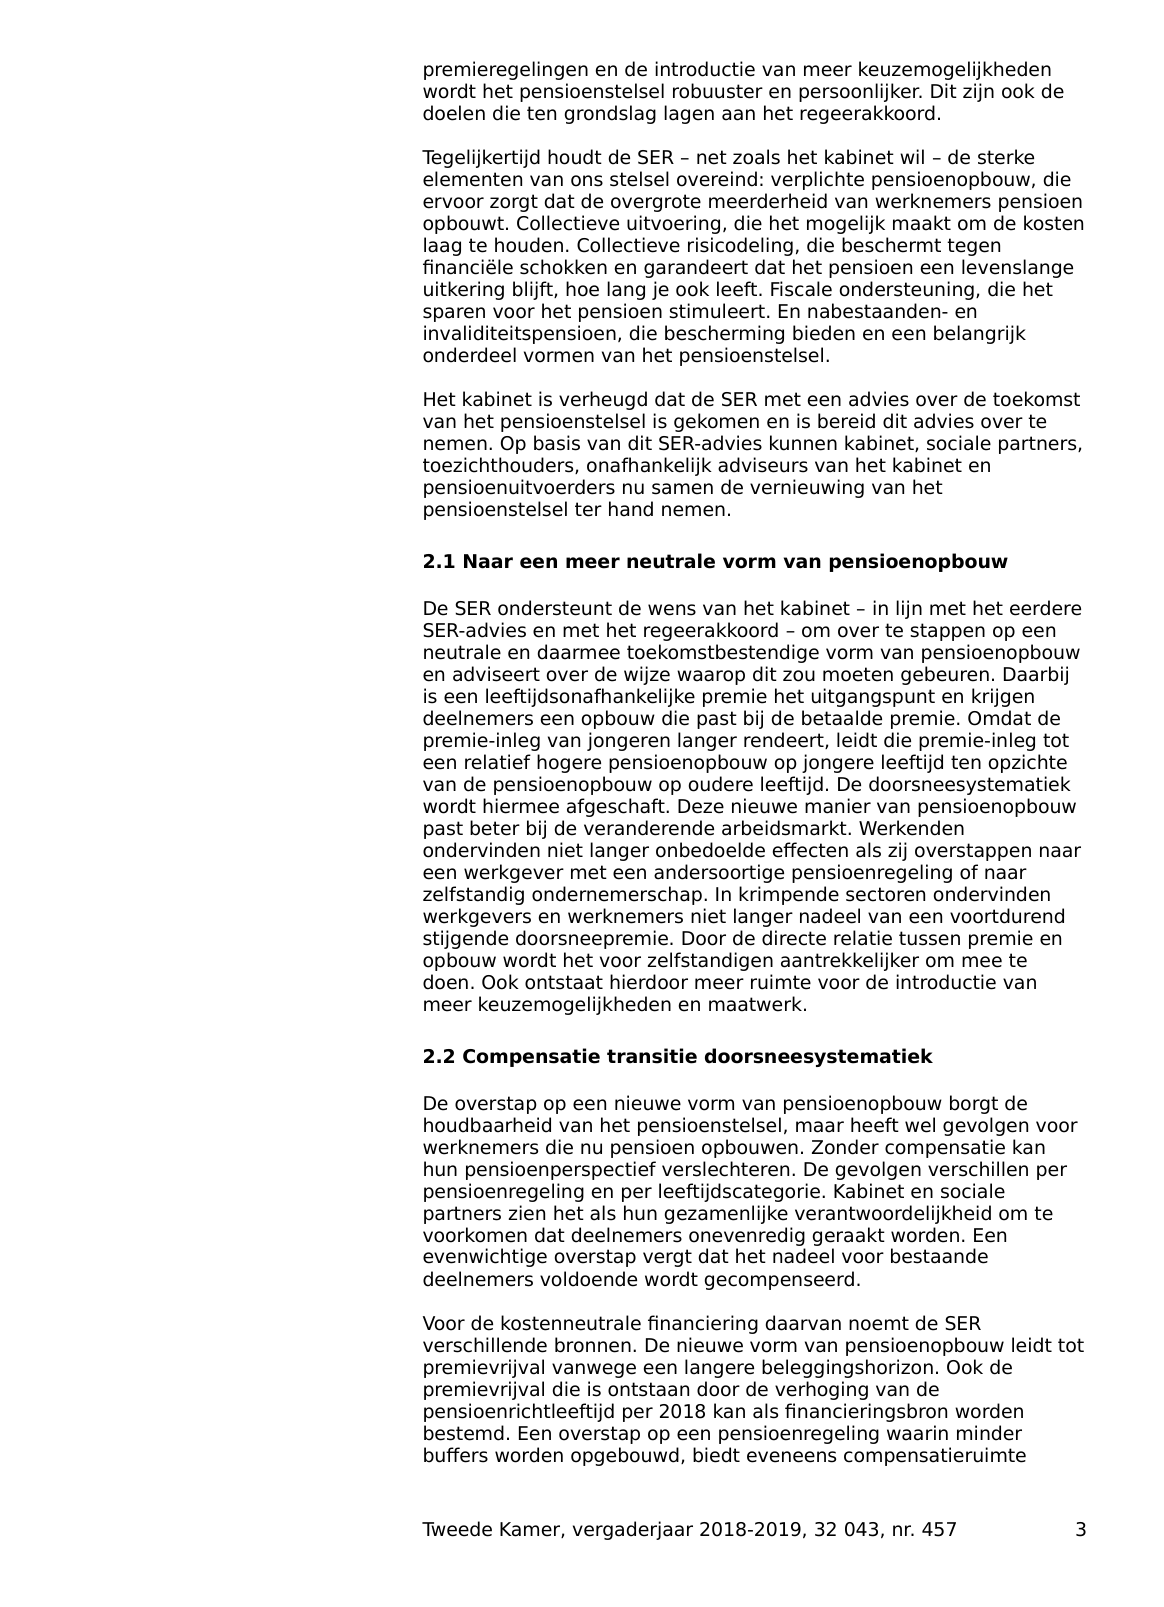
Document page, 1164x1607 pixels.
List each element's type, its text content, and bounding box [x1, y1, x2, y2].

subtitle 2.1 Naar een meer neutrale vorm van pensioenopbouw [422, 551, 1087, 573]
text Tegelijkertijd houdt de SER – net zoals het kabinet wil – de sterke elementen van ons stelsel overeind: verplichte pensioenopbouw, die ervoor zorgt dat de overgrote meerderheid van werknemers pensioen opbouwt. Collectieve uitvoering, die het mogelijk maakt om de kosten laag te houden. Collectieve risicodeling, die beschermt tegen financiële schokken en garandeert dat het pensioen een levenslange uitkering blijft, hoe lang je ook leeft. Fiscale ondersteuning, die het sparen voor het pensioen stimuleert. En nabestaanden- en invaliditeitspensioen, die bescherming bieden en een belangrijk onderdeel vormen van het pensioenstelsel. [422, 147, 1087, 367]
text premieregelingen en de introductie van meer keuzemogelijkheden wordt het pensioenstelsel robuuster en persoonlijker. Dit zijn ook de doelen die ten grondslag lagen aan het regeerakkoord. [422, 59, 1087, 125]
text De overstap op een nieuwe vorm van pensioenopbouw borgt de houdbaarheid van het pensioenstelsel, maar heeft wel gevolgen voor werknemers die nu pensioen opbouwen. Zonder compensatie kan hun pensioenperspectief verslechteren. De gevolgen verschillen per pensioenregeling en per leeftijdscategorie. Kabinet en sociale partners zien het als hun gezamenlijke verantwoordelijkheid om te voorkomen dat deelnemers onevenredig geraakt worden. Een evenwichtige overstap vergt dat het nadeel voor bestaande deelnemers voldoende wordt gecompenseerd. [422, 1093, 1087, 1290]
text De SER ondersteunt de wens van het kabinet – in lijn met het eerdere SER-advies en met het regeerakkoord – om over te stappen op een neutrale en daarmee toekomstbestendige vorm van pensioenopbouw en adviseert over de wijze waarop dit zou moeten gebeuren. Daarbij is een leeftijdsonafhankelijke premie het uitgangspunt en krijgen deelnemers een opbouw die past bij de betaalde premie. Omdat de premie-inleg van jongeren langer rendeert, leidt die premie-inleg tot een relatief hogere pensioenopbouw op jongere leeftijd ten opzichte van de pensioenopbouw op oudere leeftijd. De doorsneesystematiek wordt hiermee afgeschaft. Deze nieuwe manier van pensioenopbouw past beter bij de veranderende arbeidsmarkt. Werkenden ondervinden niet langer onbedoelde effecten als zij overstappen naar een werkgever met een andersoortige pensioenregeling of naar zelfstandig ondernemerschap. In krimpende sectoren ondervinden werkgevers en werknemers niet langer nadeel van een voortdurend stijgende doorsneepremie. Door de directe relatie tussen premie en opbouw wordt het voor zelfstandigen aantrekkelijker om mee te doen. Ook ontstaat hierdoor meer ruimte voor de introductie van meer keuzemogelijkheden en maatwerk. [422, 598, 1087, 1016]
text Voor de kostenneutrale financiering daarvan noemt de SER verschillende bronnen. De nieuwe vorm van pensioenopbouw leidt tot premievrijval vanwege een langere beleggingshorizon. Ook de premievrijval die is ontstaan door de verhoging van de pensioenrichtleeftijd per 2018 kan als financieringsbron worden bestemd. Een overstap op een pensioenregeling waarin minder buffers worden opgebouwd, biedt eveneens compensatieruimte [422, 1313, 1087, 1466]
subtitle 2.2 Compensatie transitie doorsneesystematiek [422, 1046, 1087, 1068]
text Het kabinet is verheugd dat de SER met een advies over de toekomst van het pensioenstelsel is gekomen en is bereid dit advies over te nemen. Op basis van dit SER-advies kunnen kabinet, sociale partners, toezichthouders, onafhankelijk adviseurs van het kabinet en pensioenuitvoerders nu samen de vernieuwing van het pensioenstelsel ter hand nemen. [422, 389, 1087, 521]
